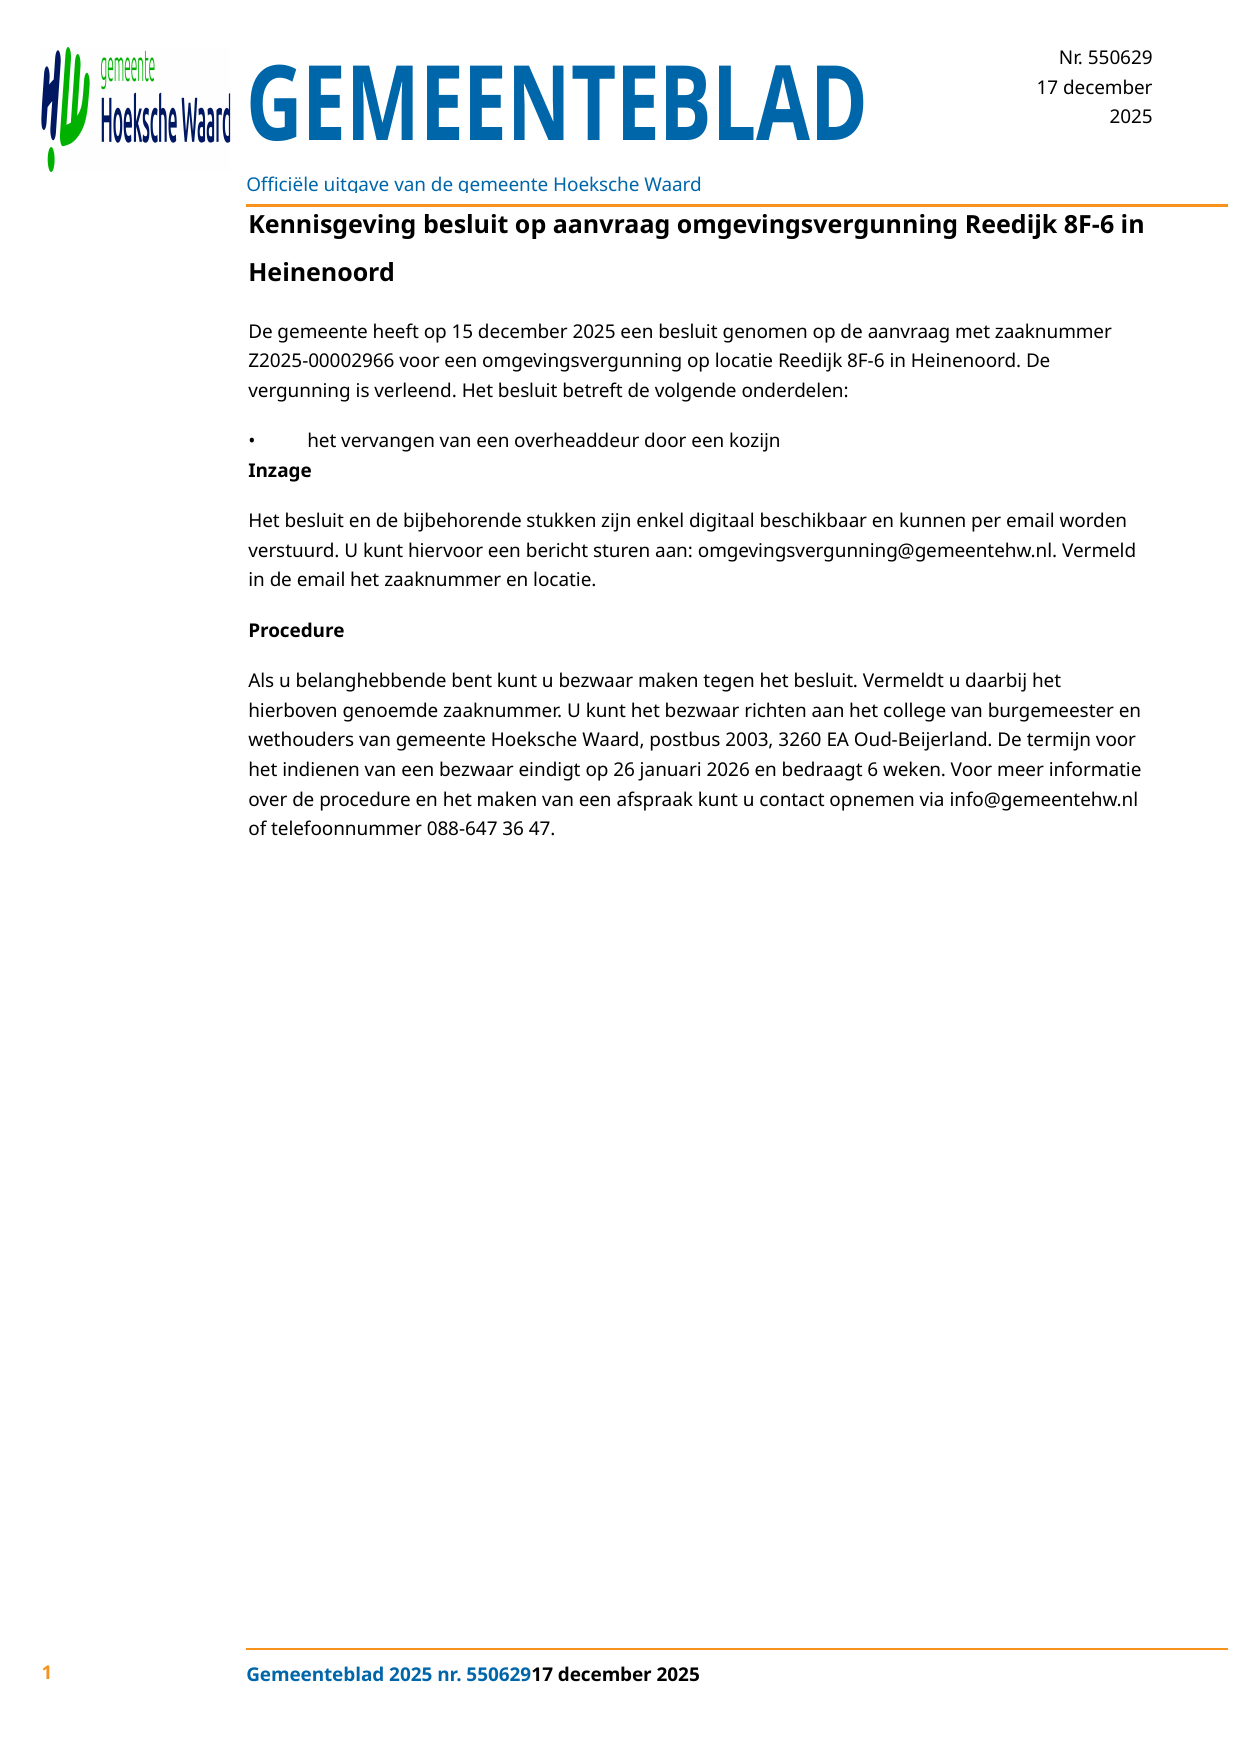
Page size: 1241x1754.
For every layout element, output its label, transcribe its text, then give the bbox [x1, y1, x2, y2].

list het vervangen van een overheaddeur door een kozijn [248, 427, 1152, 453]
text Inzage [248, 457, 1152, 483]
text Procedure [248, 617, 1152, 643]
text Kennisgeving besluit op aanvraag omgevingsvergunning Reedijk 8F-6 in Heinenoord [248, 207, 1152, 288]
text De gemeente heeft op 15 december 2025 een besluit genomen op de aanvraag met zaaknummer Z2025-00002966 voor een omgevingsvergunning op locatie Reedijk 8F-6 in Heinenoord. De vergunning is verleend. Het besluit betreft de volgende onderdelen: [248, 318, 1152, 403]
text Het besluit en de bijbehorende stukken zijn enkel digitaal beschikbaar en kunnen per email worden verstuurd. U kunt hiervoor een bericht sturen aan: omgevingsvergunning@gemeentehw.nl. Vermeld in de email het zaaknummer en locatie. [248, 507, 1152, 592]
picture [41, 47, 231, 172]
text Als u belanghebbende bent kunt u bezwaar maken tegen het besluit. Vermeldt u daarbij het hierboven genoemde zaaknummer. U kunt het bezwaar richten aan het college van burgemeester en wethouders van gemeente Hoeksche Waard, postbus 2003, 3260 EA Oud-Beijerland. De termijn voor het indienen van een bezwaar eindigt op 26 januari 2026 en bedraagt 6 weken. Voor meer informatie over de procedure en het maken van een afspraak kunt u contact opnemen via info@gemeentehw.nl of telefoonnummer 088-647 36 47. [248, 667, 1152, 841]
